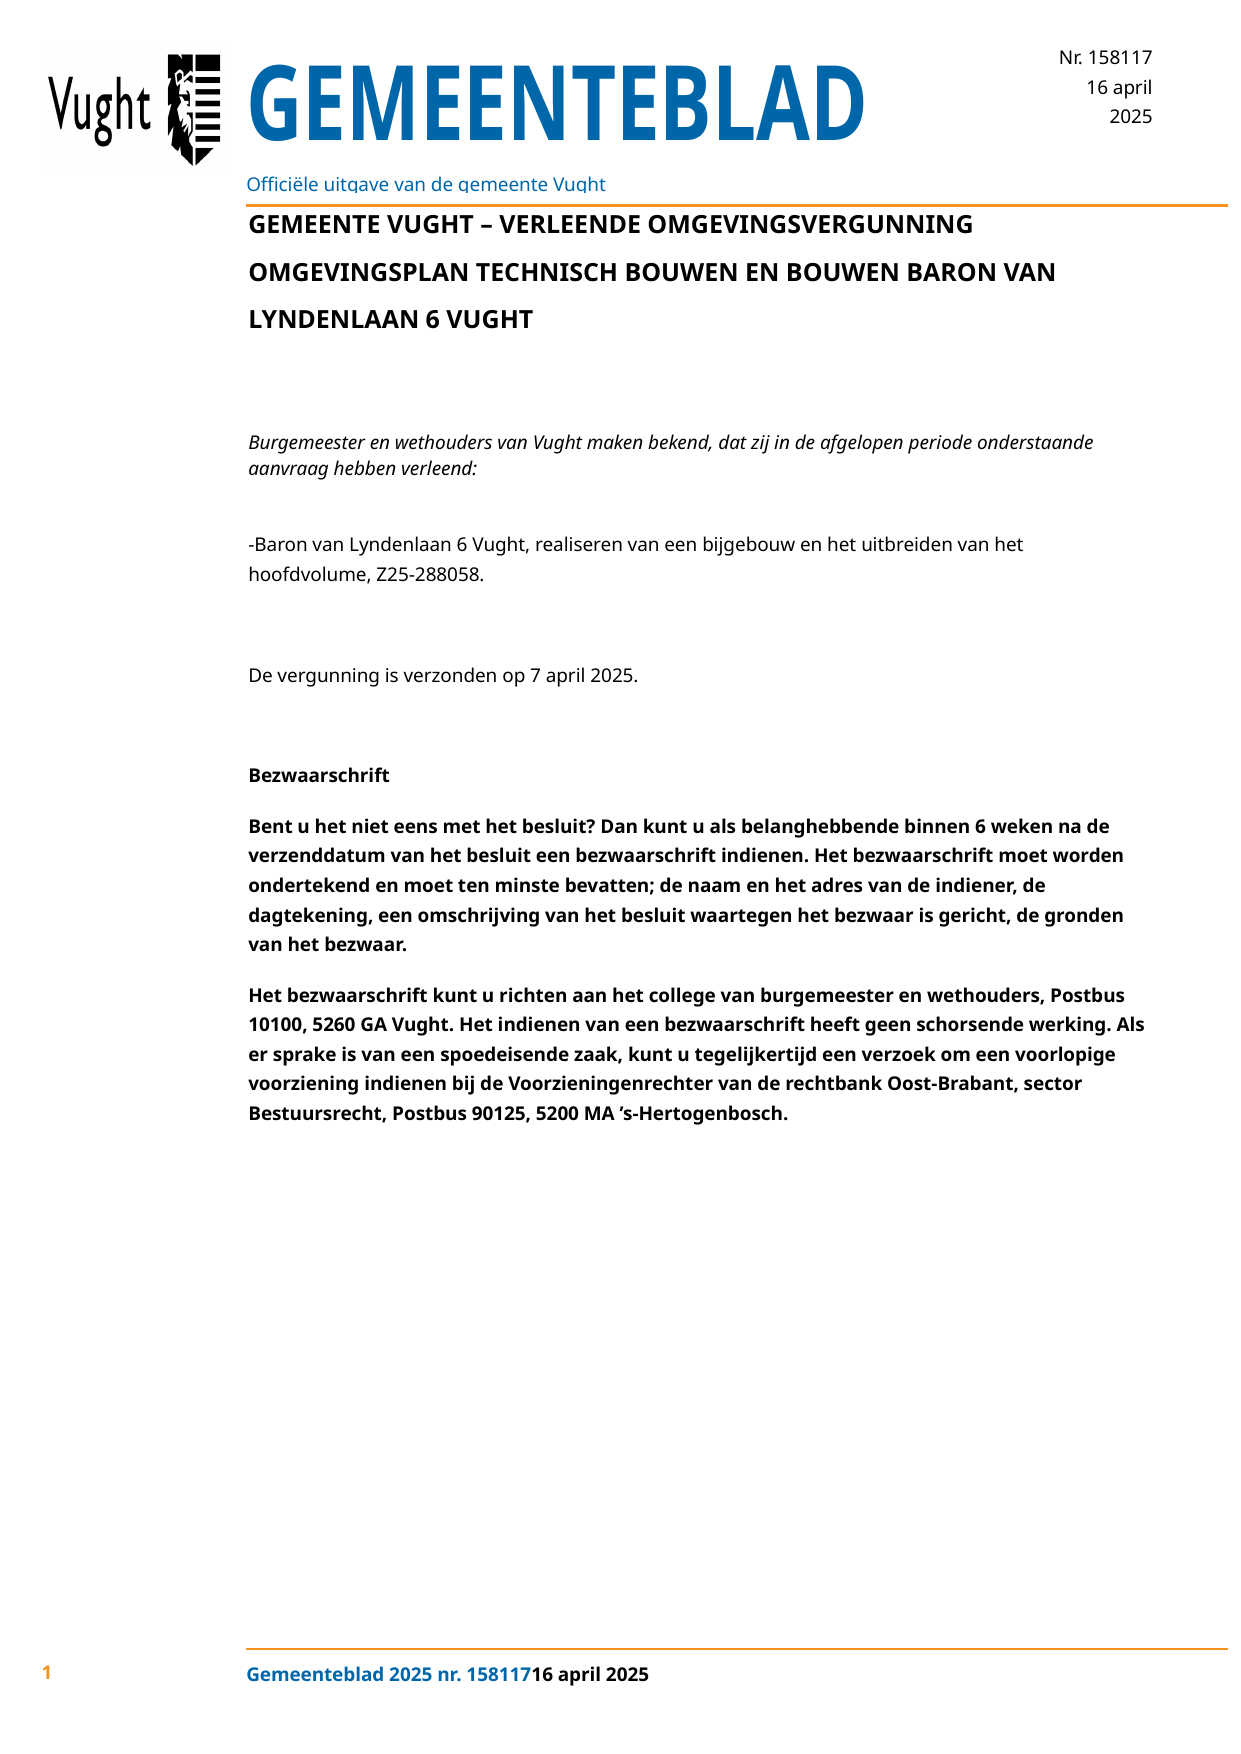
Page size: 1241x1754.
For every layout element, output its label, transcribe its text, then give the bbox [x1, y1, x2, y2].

picture [41, 47, 231, 172]
text GEMEENTE VUGHT – VERLEENDE OMGEVINGSVERGUNNING OMGEVINGSPLAN TECHNISCH BOUWEN EN BOUWEN BARON VAN LYNDENLAAN 6 VUGHT [248, 207, 1152, 336]
text -Baron van Lyndenlaan 6 Vught, realiseren van een bijgebouw en het uitbreiden van het hoofdvolume, Z25-288058. [248, 531, 1152, 587]
text Burgemeester en wethouders van Vught maken bekend, dat zij in de afgelopen periode onderstaande aanvraag hebben verleend: [248, 429, 1152, 481]
text De vergunning is verzonden op 7 april 2025. [248, 662, 1152, 687]
text Het bezwaarschrift kunt u richten aan het college van burgemeester en wethouders, Postbus 10100, 5260 GA Vught. Het indienen van een bezwaarschrift heeft geen schorsende werking. Als er sprake is van een spoedeisende zaak, kunt u tegelijkertijd een verzoek om een voorlopige voorziening indienen bij de Voorzieningenrechter van de rechtbank Oost-Brabant, sector Bestuursrecht, Postbus 90125, 5200 MA ’s-Hertogenbosch. [248, 982, 1152, 1126]
text Bezwaarschrift [248, 763, 1152, 788]
text Bent u het niet eens met het besluit? Dan kunt u als belanghebbende binnen 6 weken na de verzenddatum van het besluit een bezwaarschrift indienen. Het bezwaarschrift moet worden ondertekend en moet ten minste bevatten; de naam en het adres van de indiener, de dagtekening, een omschrijving van het besluit waartegen het bezwaar is gericht, de gronden van het bezwaar. [248, 813, 1152, 957]
